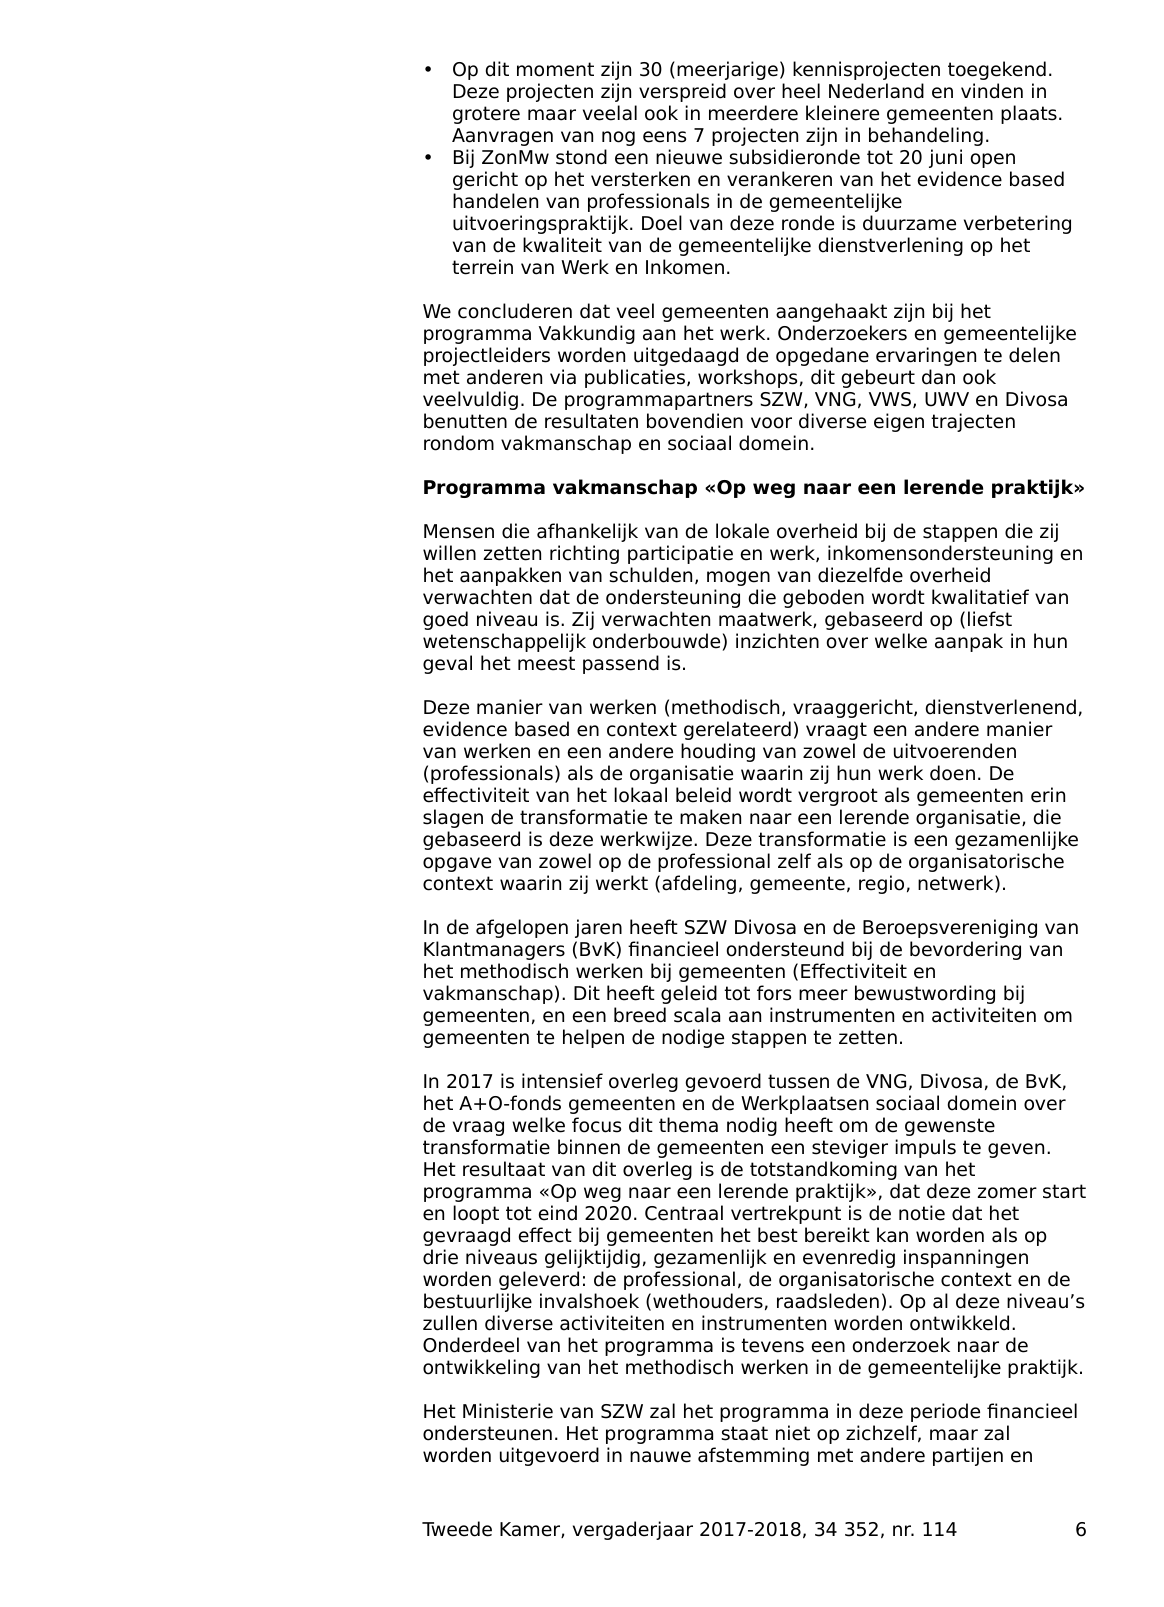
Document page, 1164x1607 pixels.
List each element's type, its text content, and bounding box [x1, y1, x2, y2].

text We concluderen dat veel gemeenten aangehaakt zijn bij het programma Vakkundig aan het werk. Onderzoekers en gemeentelijke projectleiders worden uitgedaagd de opgedane ervaringen te delen met anderen via publicaties, workshops, dit gebeurt dan ook veelvuldig. De programmapartners SZW, VNG, VWS, UWV en Divosa benutten de resultaten bovendien voor diverse eigen trajecten rondom vakmanschap en sociaal domein. [422, 301, 1087, 455]
text • Bij ZonMw stond een nieuwe subsidieronde tot 20 juni open gericht op het versterken en verankeren van het evidence based handelen van professionals in de gemeentelijke uitvoeringspraktijk. Doel van deze ronde is duurzame verbetering van de kwaliteit van de gemeentelijke dienstverlening op het terrein van Werk en Inkomen. [422, 147, 1087, 279]
subtitle Programma vakmanschap «Op weg naar een lerende praktijk» [422, 477, 1087, 499]
text In 2017 is intensief overleg gevoerd tussen de VNG, Divosa, de BvK, het A+O-fonds gemeenten en de Werkplaatsen sociaal domein over de vraag welke focus dit thema nodig heeft om de gewenste transformatie binnen de gemeenten een steviger impuls te geven. Het resultaat van dit overleg is de totstandkoming van het programma «Op weg naar een lerende praktijk», dat deze zomer start en loopt tot eind 2020. Centraal vertrekpunt is de notie dat het gevraagd effect bij gemeenten het best bereikt kan worden als op drie niveaus gelijktijdig, gezamenlijk en evenredig inspanningen worden geleverd: de professional, de organisatorische context en de bestuurlijke invalshoek (wethouders, raadsleden). Op al deze niveau’s zullen diverse activiteiten en instrumenten worden ontwikkeld. Onderdeel van het programma is tevens een onderzoek naar de ontwikkeling van het methodisch werken in de gemeentelijke praktijk. [422, 1071, 1087, 1379]
text Het Ministerie van SZW zal het programma in deze periode financieel ondersteunen. Het programma staat niet op zichzelf, maar zal worden uitgevoerd in nauwe afstemming met andere partijen en [422, 1401, 1087, 1467]
text In de afgelopen jaren heeft SZW Divosa en de Beroepsvereniging van Klantmanagers (BvK) financieel ondersteund bij de bevordering van het methodisch werken bij gemeenten (Effectiviteit en vakmanschap). Dit heeft geleid tot fors meer bewustwording bij gemeenten, en een breed scala aan instrumenten en activiteiten om gemeenten te helpen de nodige stappen te zetten. [422, 917, 1087, 1049]
text • Op dit moment zijn 30 (meerjarige) kennisprojecten toegekend. Deze projecten zijn verspreid over heel Nederland en vinden in grotere maar veelal ook in meerdere kleinere gemeenten plaats. Aanvragen van nog eens 7 projecten zijn in behandeling. [422, 59, 1087, 147]
text Mensen die afhankelijk van de lokale overheid bij de stappen die zij willen zetten richting participatie en werk, inkomensondersteuning en het aanpakken van schulden, mogen van diezelfde overheid verwachten dat de ondersteuning die geboden wordt kwalitatief van goed niveau is. Zij verwachten maatwerk, gebaseerd op (liefst wetenschappelijk onderbouwde) inzichten over welke aanpak in hun geval het meest passend is. [422, 521, 1087, 675]
text Deze manier van werken (methodisch, vraaggericht, dienstverlenend, evidence based en context gerelateerd) vraagt een andere manier van werken en een andere houding van zowel de uitvoerenden (professionals) als de organisatie waarin zij hun werk doen. De effectiviteit van het lokaal beleid wordt vergroot als gemeenten erin slagen de transformatie te maken naar een lerende organisatie, die gebaseerd is deze werkwijze. Deze transformatie is een gezamenlijke opgave van zowel op de professional zelf als op de organisatorische context waarin zij werkt (afdeling, gemeente, regio, netwerk). [422, 697, 1087, 895]
